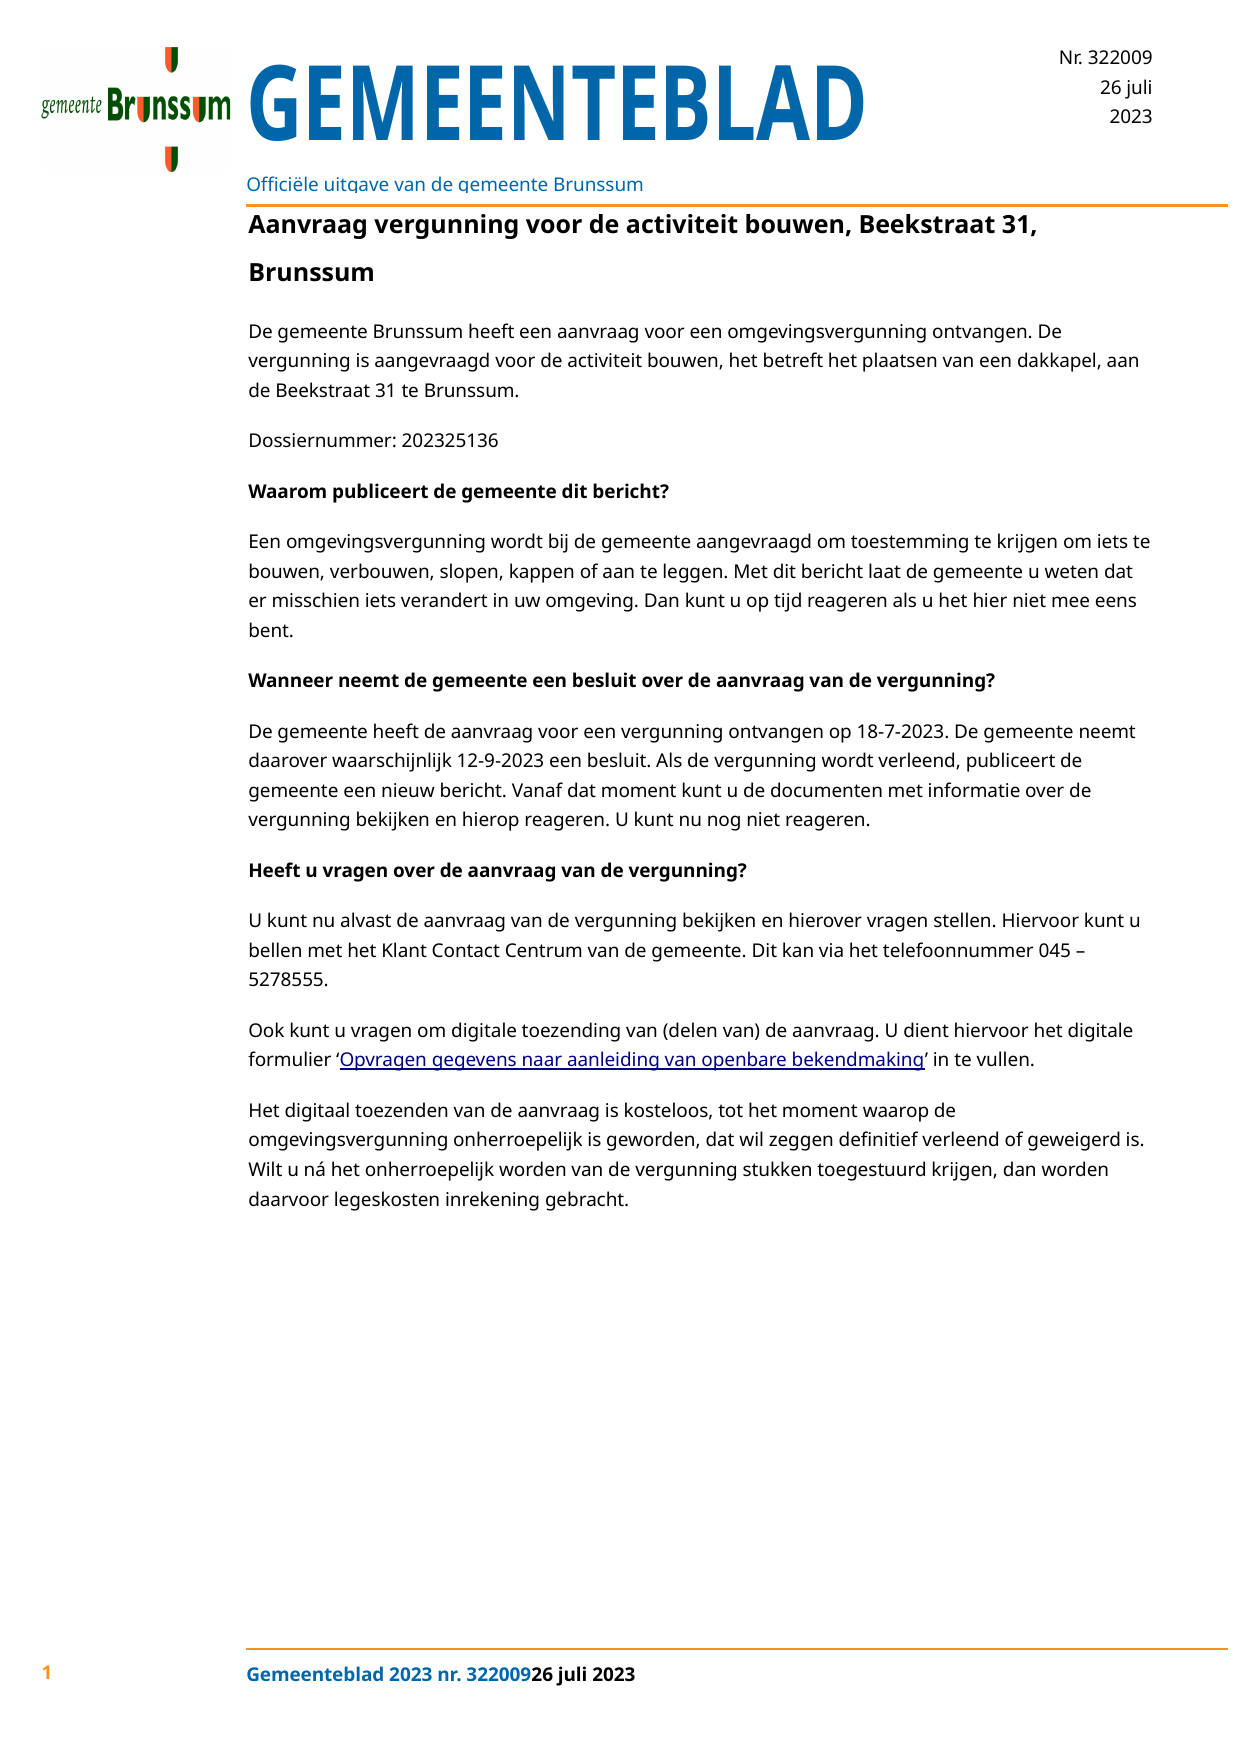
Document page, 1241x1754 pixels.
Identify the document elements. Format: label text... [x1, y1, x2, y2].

text Het digitaal toezenden van de aanvraag is kosteloos, tot het moment waarop de omgevingsvergunning onherroepelijk is geworden, dat wil zeggen definitief verleend of geweigerd is. Wilt u ná het onherroepelijk worden van de vergunning stukken toegestuurd krijgen, dan worden daarvoor legeskosten inrekening gebracht. [248, 1097, 1152, 1212]
text Dossiernummer: 202325136 [248, 427, 1152, 453]
text Een omgevingsvergunning wordt bij de gemeente aangevraagd om toestemming te krijgen om iets te bouwen, verbouwen, slopen, kappen of aan te leggen. Met dit bericht laat de gemeente u weten dat er misschien iets verandert in uw omgeving. Dan kunt u op tijd reageren als u het hier niet mee eens bent. [248, 528, 1152, 643]
text Ook kunt u vragen om digitale toezending van (delen van) de aanvraag. U dient hiervoor het digitale formulier ‘Opvragen gegevens naar aanleiding van openbare bekendmaking’ in te vullen. [248, 1017, 1152, 1072]
picture [41, 47, 231, 172]
text Wanneer neemt de gemeente een besluit over de aanvraag van de vergunning? [248, 667, 1152, 693]
text Aanvraag vergunning voor de activiteit bouwen, Beekstraat 31, Brunssum [248, 207, 1152, 288]
text U kunt nu alvast de aanvraag van de vergunning bekijken en hierover vragen stellen. Hiervoor kunt u bellen met het Klant Contact Centrum van de gemeente. Dit kan via het telefoonnummer 045 – 5278555. [248, 907, 1152, 992]
text Waarom publiceert de gemeente dit bericht? [248, 478, 1152, 504]
text Heeft u vragen over de aanvraag van de vergunning? [248, 857, 1152, 883]
text De gemeente Brunssum heeft een aanvraag voor een omgevingsvergunning ontvangen. De vergunning is aangevraagd voor de activiteit bouwen, het betreft het plaatsen van een dakkapel, aan de Beekstraat 31 te Brunssum. [248, 318, 1152, 403]
text De gemeente heeft de aanvraag voor een vergunning ontvangen op 18-7-2023. De gemeente neemt daarover waarschijnlijk 12-9-2023 een besluit. Als de vergunning wordt verleend, publiceert de gemeente een nieuw bericht. Vanaf dat moment kunt u de documenten met informatie over de vergunning bekijken en hierop reageren. U kunt nu nog niet reageren. [248, 718, 1152, 832]
